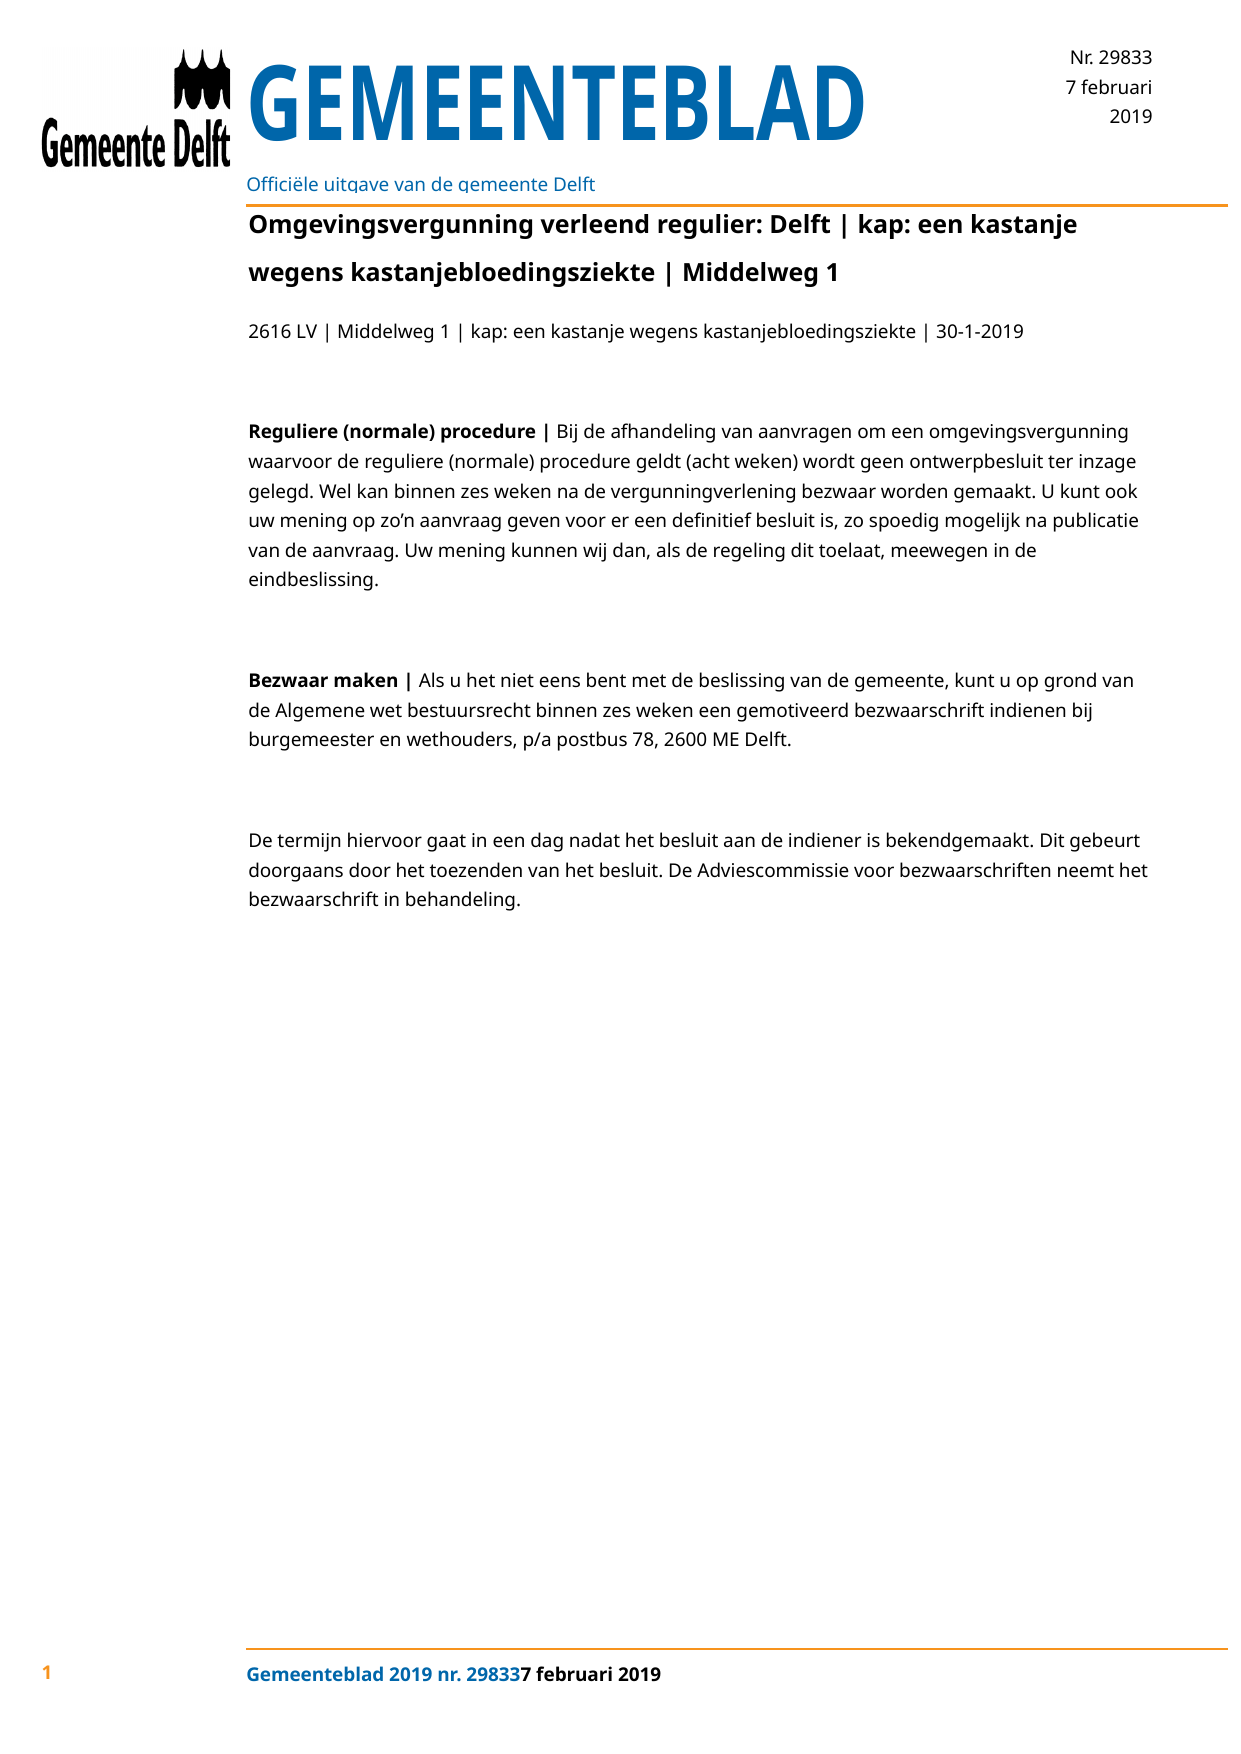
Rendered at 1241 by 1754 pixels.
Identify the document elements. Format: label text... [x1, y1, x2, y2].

text Reguliere (normale) procedure | Bij de afhandeling van aanvragen om een omgevingsvergunning waarvoor de reguliere (normale) procedure geldt (acht weken) wordt geen ontwerpbesluit ter inzage gelegd. Wel kan binnen zes weken na de vergunningverlening bezwaar worden gemaakt. U kunt ook uw mening op zo’n aanvraag geven voor er een definitief besluit is, zo spoedig mogelijk na publicatie van de aanvraag. Uw mening kunnen wij dan, als de regeling dit toelaat, meewegen in de eindbeslissing. [248, 419, 1152, 592]
text De termijn hiervoor gaat in een dag nadat het besluit aan de indiener is bekendgemaakt. Dit gebeurt doorgaans door het toezenden van het besluit. De Adviescommissie voor bezwaarschriften neemt het bezwaarschrift in behandeling. [248, 827, 1152, 912]
text Omgevingsvergunning verleend regulier: Delft | kap: een kastanje wegens kastanjebloedingsziekte | Middelweg 1 [248, 207, 1152, 288]
picture [41, 47, 231, 172]
text 2616 LV | Middelweg 1 | kap: een kastanje wegens kastanjebloedingsziekte | 30-1-2019 [248, 318, 1152, 344]
text Bezwaar maken | Als u het niet eens bent met de beslissing van de gemeente, kunt u op grond van de Algemene wet bestuursrecht binnen zes weken een gemotiveerd bezwaarschrift indienen bij burgemeester en wethouders, p/a postbus 78, 2600 ME Delft. [248, 667, 1152, 752]
